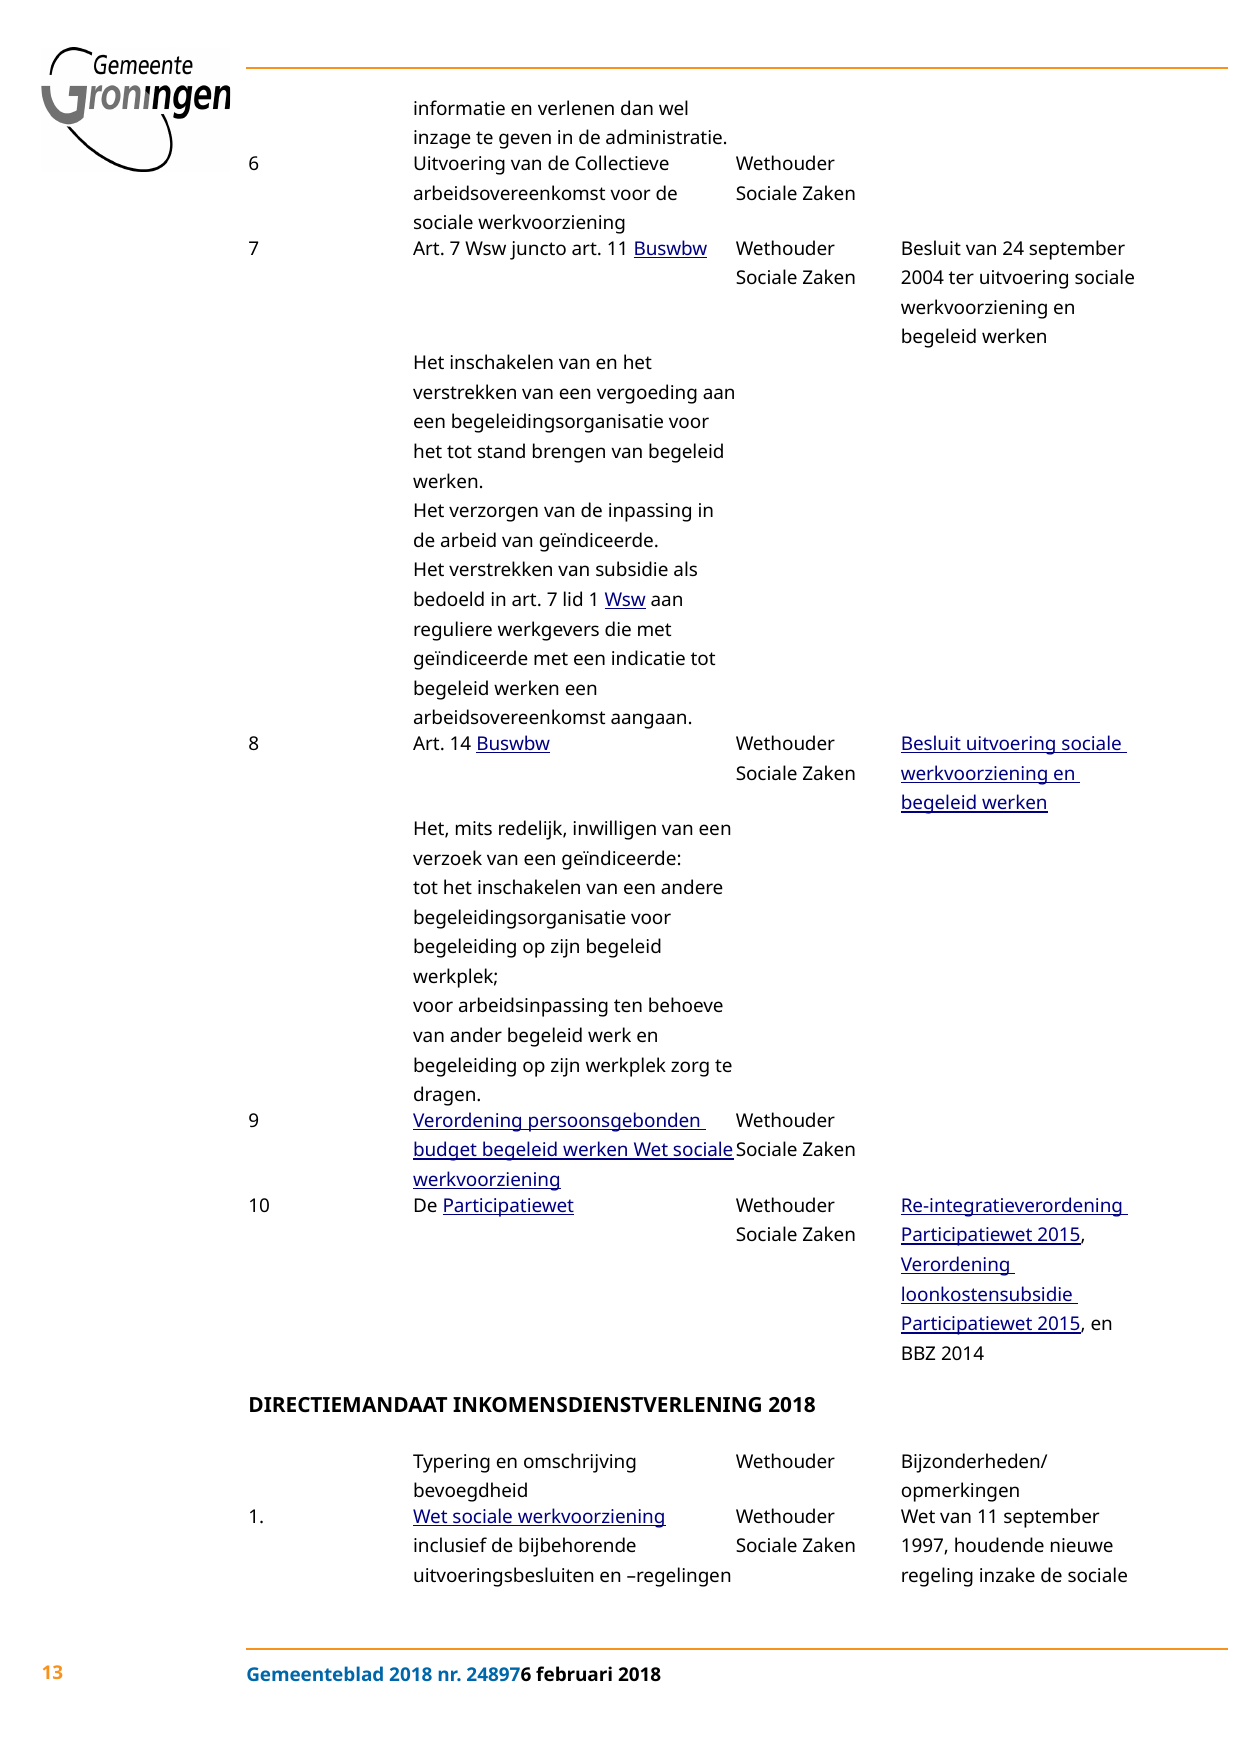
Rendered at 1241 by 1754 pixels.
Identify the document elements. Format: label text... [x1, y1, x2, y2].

table_cell Besluit uitvoering sociale werkvoorziening en begeleid werken [901, 730, 1152, 815]
table_cell Wethouder Sociale Zaken [736, 235, 901, 349]
table_cell [248, 95, 413, 150]
table_cell Wet sociale werkvoorziening inclusief de bijbehorende uitvoeringsbesluiten en –regelingen [413, 1503, 736, 1588]
table_cell 1. [248, 1503, 413, 1588]
table_cell [736, 95, 901, 150]
table_cell Wethouder Sociale Zaken [736, 1107, 901, 1192]
table_cell [901, 95, 1152, 150]
table_cell [248, 815, 413, 1107]
table_header Bijzonderheden/ opmerkingen [901, 1448, 1152, 1503]
table_cell Wethouder Sociale Zaken [736, 730, 901, 815]
table_cell Besluit van 24 september 2004 ter uitvoering sociale werkvoorziening en begeleid werken [901, 235, 1152, 349]
table_cell 10 [248, 1192, 413, 1366]
picture [41, 47, 231, 172]
table_cell De Participatiewet [413, 1192, 736, 1366]
table_cell 7 [248, 235, 413, 349]
table_cell Het, mits redelijk, inwilligen van een verzoek van een geïndiceerde: tot het inschakelen van een andere begeleidingsorganisatie voor begeleiding op zijn begeleid werkplek; voor arbeidsinpassing ten behoeve van ander begeleid werk en begeleiding op zijn werkplek zorg te dragen. [413, 815, 736, 1107]
table_header Wethouder [736, 1448, 901, 1503]
table_cell [901, 1107, 1152, 1192]
table_cell [901, 350, 1152, 730]
table_cell [736, 815, 901, 1107]
table_cell Re-integratieverordening Participatiewet 2015, Verordening loonkostensubsidie Participatiewet 2015, en BBZ 2014 [901, 1192, 1152, 1366]
table_cell Wethouder Sociale Zaken [736, 150, 901, 235]
table_cell Uitvoering van de Collectieve arbeidsovereenkomst voor de sociale werkvoorziening [413, 150, 736, 235]
table_cell [901, 815, 1152, 1107]
table_cell Wethouder Sociale Zaken [736, 1192, 901, 1366]
table_cell [248, 350, 413, 730]
text DIRECTIEMANDAAT INKOMENSDIENSTVERLENING 2018 [248, 1390, 1152, 1418]
table_cell 8 [248, 730, 413, 815]
table_cell [901, 150, 1152, 235]
table_cell informatie en verlenen dan wel inzage te geven in de administratie. [413, 95, 736, 150]
table_cell 6 [248, 150, 413, 235]
table_header [248, 1448, 413, 1503]
table_cell Wethouder Sociale Zaken [736, 1503, 901, 1588]
table_cell Art. 14 Buswbw [413, 730, 736, 815]
table_cell Het inschakelen van en het verstrekken van een vergoeding aan een begeleidingsorganisatie voor het tot stand brengen van begeleid werken. Het verzorgen van de inpassing in de arbeid van geïndiceerde. Het verstrekken van subsidie als bedoeld in art. 7 lid 1 Wsw aan reguliere werkgevers die met geïndiceerde met een indicatie tot begeleid werken een arbeidsovereenkomst aangaan. [413, 350, 736, 730]
table_cell Art. 7 Wsw juncto art. 11 Buswbw [413, 235, 736, 349]
table_cell Wet van 11 september 1997, houdende nieuwe regeling inzake de sociale [901, 1503, 1152, 1588]
table_header Typering en omschrijving bevoegdheid [413, 1448, 736, 1503]
table_cell Verordening persoonsgebonden budget begeleid werken Wet sociale werkvoorziening [413, 1107, 736, 1192]
table_cell [736, 350, 901, 730]
table_cell 9 [248, 1107, 413, 1192]
